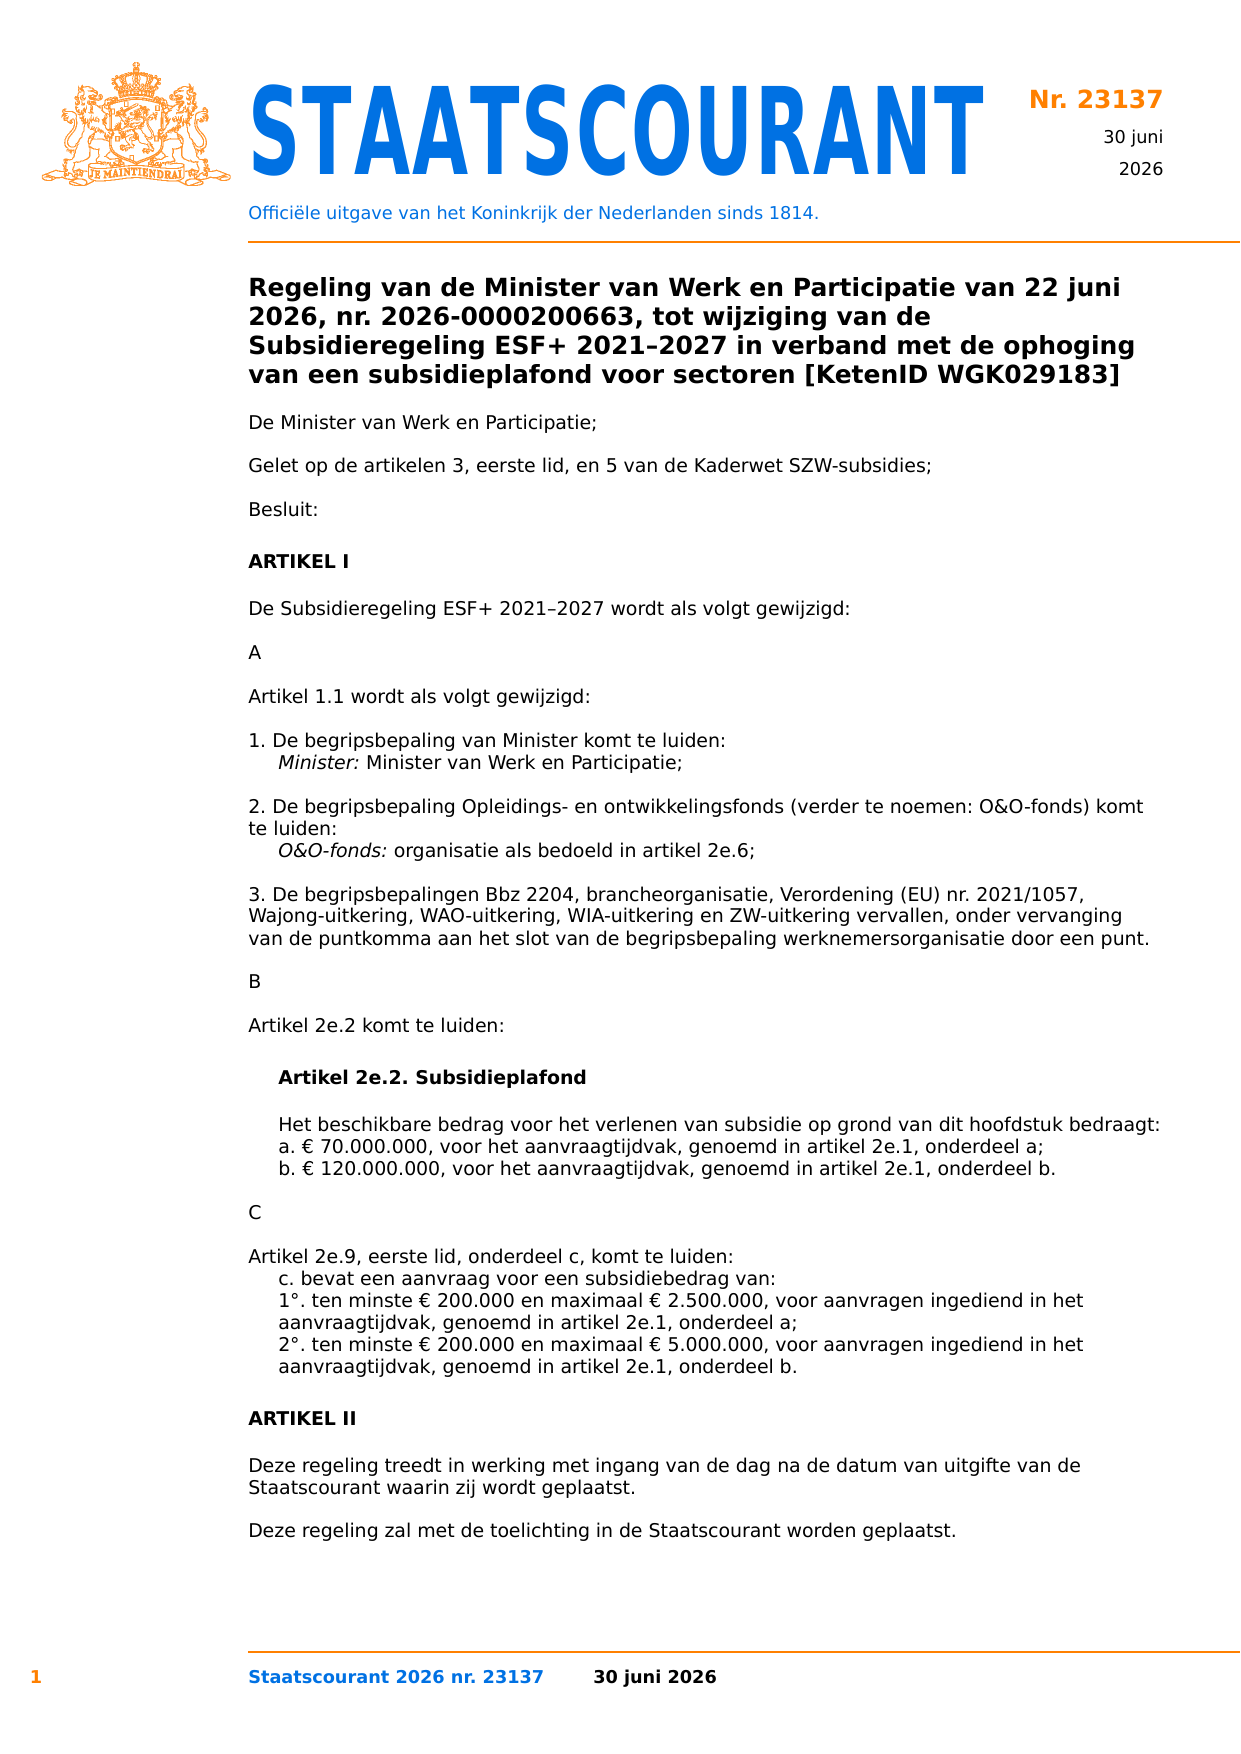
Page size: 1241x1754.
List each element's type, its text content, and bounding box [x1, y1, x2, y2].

subtitle ARTIKEL II [248, 1408, 1163, 1429]
subtitle ARTIKEL I [248, 551, 1163, 573]
text a. € 70.000.000, voor het aanvraagtijdvak, genoemd in artikel 2e.1, onderdeel a; [278, 1136, 1163, 1158]
table_cell 2026 [998, 153, 1240, 203]
text 2. De begripsbepaling Opleidings- en ontwikkelingsfonds (verder te noemen: O&O-fonds) komt te luiden: [248, 796, 1163, 839]
table_cell Officiële uitgave van het Koninkrijk der Nederlanden sinds 1814. [248, 203, 1240, 241]
text C [248, 1202, 1163, 1224]
text Gelet op de artikelen 3, eerste lid, en 5 van de Kaderwet SZW-subsidies; [248, 455, 1163, 477]
table_header STAATSCOURANT [248, 62, 998, 203]
text A [248, 642, 1163, 664]
text De Subsidieregeling ESF+ 2021–2027 wordt als volgt gewijzigd: [248, 598, 1163, 620]
subtitle Artikel 2e.2. Subsidieplafond [278, 1067, 1163, 1089]
subtitle Regeling van de Minister van Werk en Participatie van 22 juni 2026, nr. 2026-0000200663, tot wijziging van de Subsidieregeling ESF+ 2021–2027 in verband met de ophoging van een subsidieplafond voor sectoren [KetenID WGK029183] [248, 273, 1163, 390]
text Artikel 2e.2 komt te luiden: [248, 1015, 1163, 1037]
text Artikel 2e.9, eerste lid, onderdeel c, komt te luiden: [248, 1246, 1163, 1268]
text Het beschikbare bedrag voor het verlenen van subsidie op grond van dit hoofdstuk bedraagt: [278, 1114, 1163, 1136]
picture [41, 62, 231, 186]
text Besluit: [248, 499, 1163, 521]
text 1. De begripsbepaling van Minister komt te luiden: [248, 730, 1163, 752]
text O&O-fonds: organisatie als bedoeld in artikel 2e.6; [278, 839, 1163, 862]
table_header Nr. 23137 [998, 62, 1240, 121]
table_cell 30 juni [998, 121, 1240, 153]
text Artikel 1.1 wordt als volgt gewijzigd: [248, 686, 1163, 708]
text 1°. ten minste € 200.000 en maximaal € 2.500.000, voor aanvragen ingediend in het aanvraagtijdvak, genoemd in artikel 2e.1, onderdeel a; [278, 1290, 1163, 1334]
text Deze regeling treedt in werking met ingang van de dag na de datum van uitgifte van de Staatscourant waarin zij wordt geplaatst. [248, 1454, 1163, 1498]
text c. bevat een aanvraag voor een subsidiebedrag van: [278, 1268, 1163, 1290]
text 3. De begripsbepalingen Bbz 2204, brancheorganisatie, Verordening (EU) nr. 2021/1057, Wajong-uitkering, WAO-uitkering, WIA-uitkering en ZW-uitkering vervallen, onder vervanging van de puntkomma aan het slot van de begripsbepaling werknemersorganisatie door een punt. [248, 883, 1163, 949]
text b. € 120.000.000, voor het aanvraagtijdvak, genoemd in artikel 2e.1, onderdeel b. [278, 1158, 1163, 1180]
table_header [25, 62, 248, 241]
text Deze regeling zal met de toelichting in de Staatscourant worden geplaatst. [248, 1520, 1163, 1542]
text Minister: Minister van Werk en Participatie; [278, 752, 1163, 774]
text 2°. ten minste € 200.000 en maximaal € 5.000.000, voor aanvragen ingediend in het aanvraagtijdvak, genoemd in artikel 2e.1, onderdeel b. [278, 1334, 1163, 1378]
text De Minister van Werk en Participatie; [248, 412, 1163, 433]
text B [248, 971, 1163, 993]
